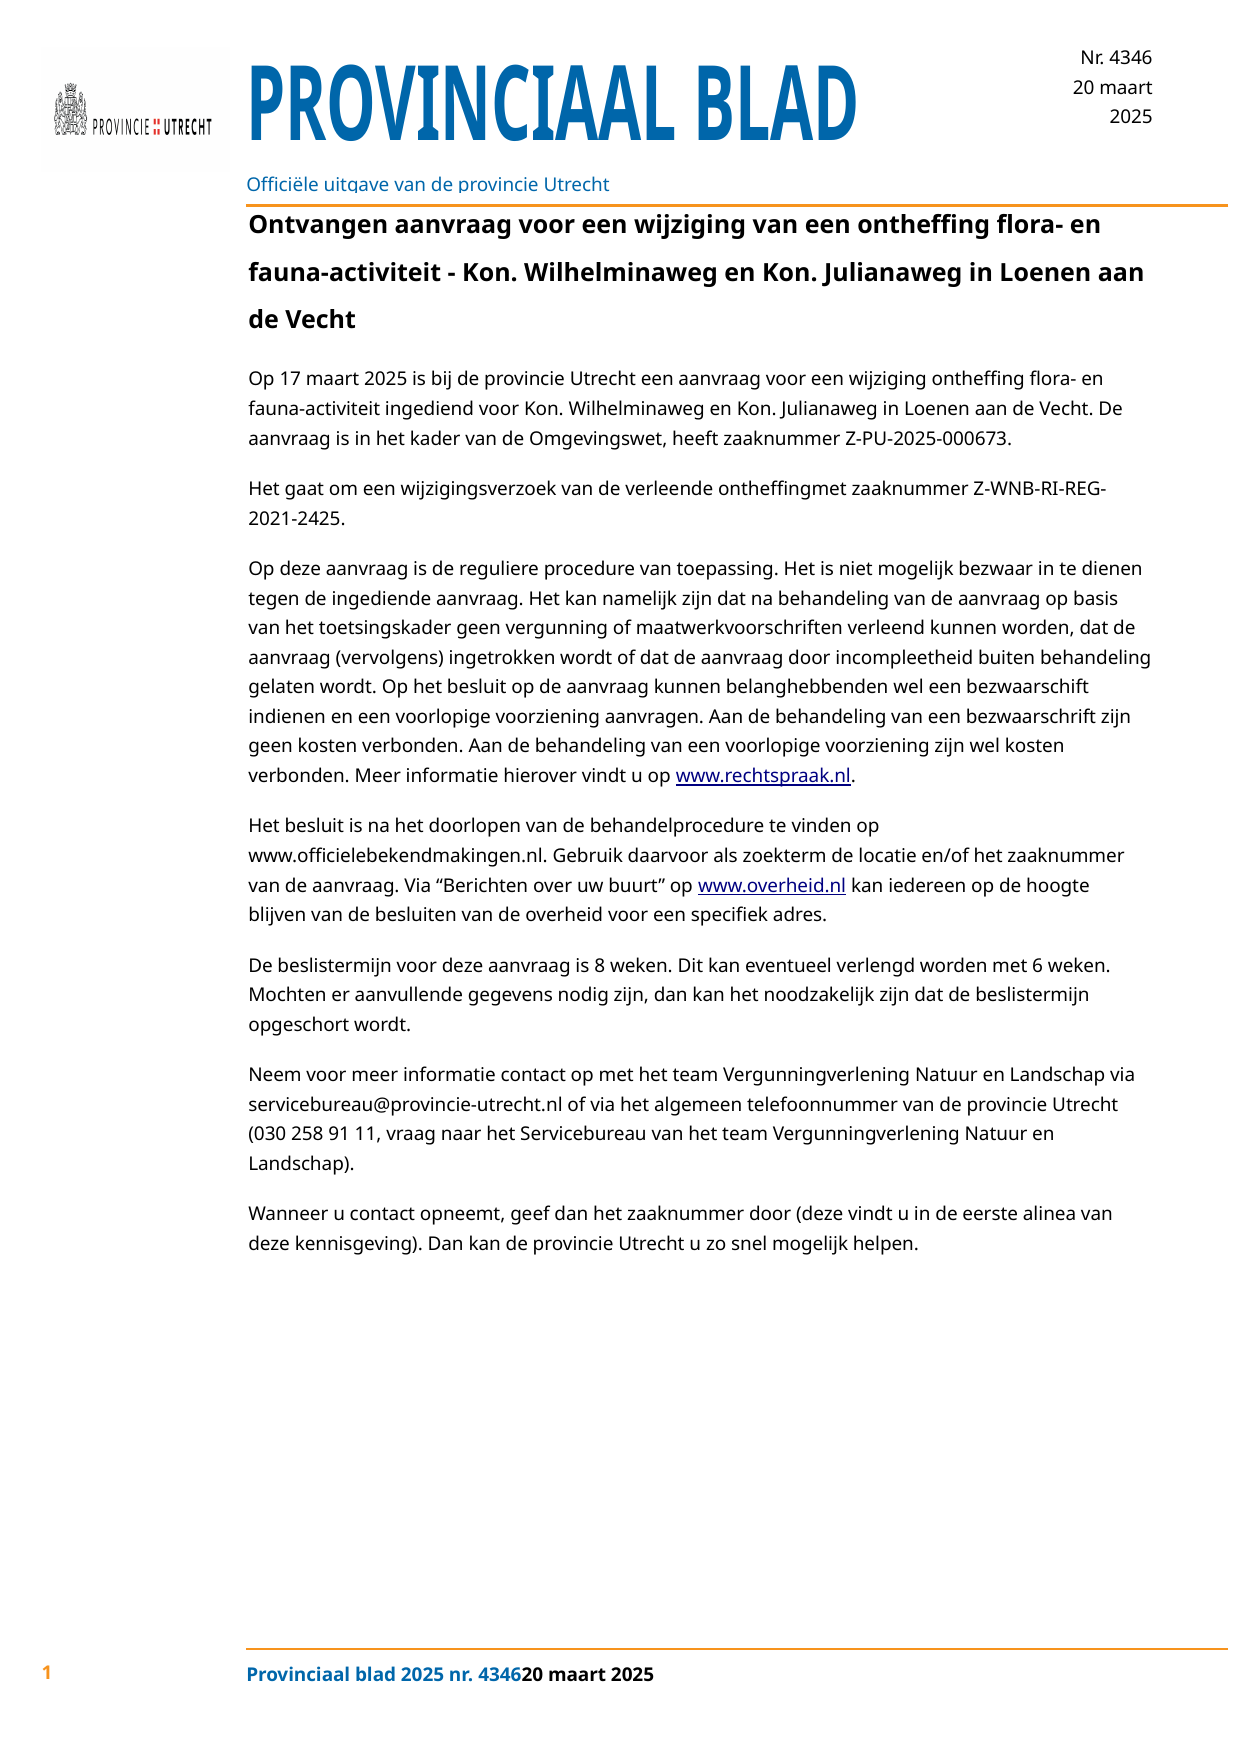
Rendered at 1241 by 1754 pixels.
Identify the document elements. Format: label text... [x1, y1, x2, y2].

text Het gaat om een wijzigingsverzoek van de verleende ontheffingmet zaaknummer Z-WNB-RI-REG-2021-2425. [248, 475, 1152, 530]
picture [41, 47, 231, 172]
text Het besluit is na het doorlopen van de behandelprocedure te vinden op www.officielebekendmakingen.nl. Gebruik daarvoor als zoekterm de locatie en/of het zaaknummer van de aanvraag. Via “Berichten over uw buurt” op www.overheid.nl kan iedereen op de hoogte blijven van de besluiten van de overheid voor een specifiek adres. [248, 813, 1152, 927]
text Neem voor meer informatie contact op met het team Vergunningverlening Natuur en Landschap via servicebureau@provincie-utrecht.nl of via het algemeen telefoonnummer van de provincie Utrecht (030 258 91 11, vraag naar het Servicebureau van het team Vergunningverlening Natuur en Landschap). [248, 1061, 1152, 1176]
text Ontvangen aanvraag voor een wijziging van een ontheffing flora- en fauna-activiteit - Kon. Wilhelminaweg en Kon. Julianaweg in Loenen aan de Vecht [248, 207, 1152, 336]
text Wanneer u contact opneemt, geef dan het zaaknummer door (deze vindt u in de eerste alinea van deze kennisgeving). Dan kan de provincie Utrecht u zo snel mogelijk helpen. [248, 1201, 1152, 1256]
text De beslistermijn voor deze aanvraag is 8 weken. Dit kan eventueel verlengd worden met 6 weken. Mochten er aanvullende gegevens nodig zijn, dan kan het noodzakelijk zijn dat de beslistermijn opgeschort wordt. [248, 952, 1152, 1037]
text Op 17 maart 2025 is bij de provincie Utrecht een aanvraag voor een wijziging ontheffing flora- en fauna-activiteit ingediend voor Kon. Wilhelminaweg en Kon. Julianaweg in Loenen aan de Vecht. De aanvraag is in het kader van de Omgevingswet, heeft zaaknummer Z-PU-2025-000673. [248, 366, 1152, 450]
text Op deze aanvraag is de reguliere procedure van toepassing. Het is niet mogelijk bezwaar in te dienen tegen de ingediende aanvraag. Het kan namelijk zijn dat na behandeling van de aanvraag op basis van het toetsingskader geen vergunning of maatwerkvoorschriften verleend kunnen worden, dat de aanvraag (vervolgens) ingetrokken wordt of dat de aanvraag door incompleetheid buiten behandeling gelaten wordt. Op het besluit op de aanvraag kunnen belanghebbenden wel een bezwaarschift indienen en een voorlopige voorziening aanvragen. Aan de behandeling van een bezwaarschrift zijn geen kosten verbonden. Aan de behandeling van een voorlopige voorziening zijn wel kosten verbonden. Meer informatie hierover vindt u op www.rechtspraak.nl. [248, 555, 1152, 788]
